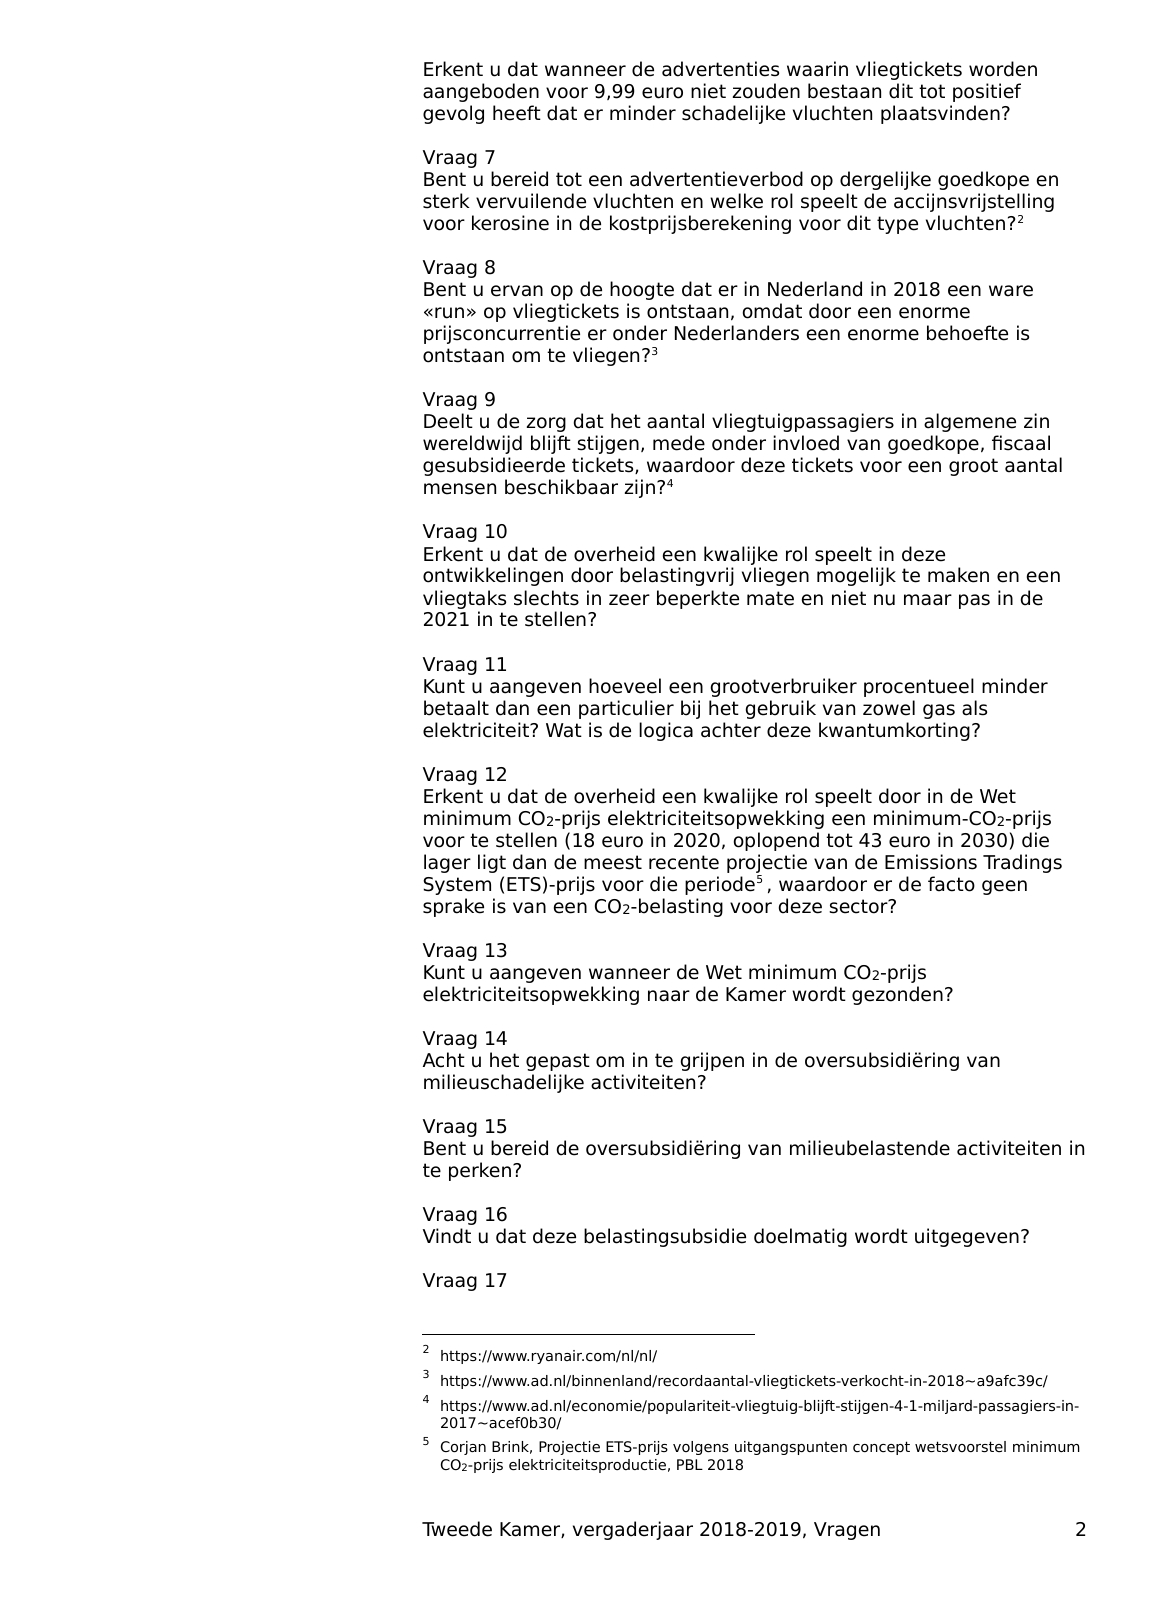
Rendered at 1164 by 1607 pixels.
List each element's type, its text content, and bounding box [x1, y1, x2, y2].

text Vraag 15 [422, 1116, 1087, 1138]
text Vraag 7 [422, 147, 1087, 169]
text Vindt u dat deze belastingsubsidie doelmatig wordt uitgegeven? [422, 1226, 1087, 1248]
text Bent u ervan op de hoogte dat er in Nederland in 2018 een ware «run» op vliegtickets is ontstaan, omdat door een enorme prijsconcurrentie er onder Nederlanders een enorme behoefte is ontstaan om te vliegen? [422, 279, 1087, 367]
text Vraag 17 [422, 1270, 1087, 1292]
text Erkent u dat wanneer de advertenties waarin vliegtickets worden aangeboden voor 9,99 euro niet zouden bestaan dit tot positief gevolg heeft dat er minder schadelijke vluchten plaatsvinden? [422, 59, 1087, 125]
text Kunt u aangeven wanneer de Wet minimum CO2-prijs elektriciteitsopwekking naar de Kamer wordt gezonden? [422, 962, 1087, 1006]
text Bent u bereid de oversubsidiëring van milieubelastende activiteiten in te perken? [422, 1138, 1087, 1182]
text https://www.ad.nl/economie/populariteit-vliegtuig-blijft-stijgen-4-1-miljard-passagiers-in-2017~acef0b30/ [422, 1393, 1087, 1432]
text Vraag 8 [422, 257, 1087, 279]
text Corjan Brink, Projectie ETS-prijs volgens uitgangspunten concept wetsvoorstel minimum CO2-prijs elektriciteitsproductie, PBL 2018 [422, 1435, 1087, 1474]
text Vraag 12 [422, 764, 1087, 786]
text https://www.ryanair.com/nl/nl/ [422, 1343, 1087, 1366]
text Acht u het gepast om in te grijpen in de oversubsidiëring van milieuschadelijke activiteiten? [422, 1050, 1087, 1094]
text Vraag 13 [422, 940, 1087, 962]
text Vraag 10 [422, 521, 1087, 543]
text Vraag 11 [422, 653, 1087, 676]
text Vraag 14 [422, 1028, 1087, 1050]
text Bent u bereid tot een advertentieverbod op dergelijke goedkope en sterk vervuilende vluchten en welke rol speelt de accijnsvrijstelling voor kerosine in de kostprijsberekening voor dit type vluchten? [422, 169, 1087, 235]
text Erkent u dat de overheid een kwalijke rol speelt door in de Wet minimum CO2-prijs elektriciteitsopwekking een minimum-CO2-prijs voor te stellen (18 euro in 2020, oplopend tot 43 euro in 2030) die lager ligt dan de meest recente projectie van de Emissions Tradings System (ETS)-prijs voor die periode, waardoor er de facto geen sprake is van een CO2-belasting voor deze sector? [422, 786, 1087, 917]
text Vraag 16 [422, 1204, 1087, 1226]
text Vraag 9 [422, 389, 1087, 411]
text Erkent u dat de overheid een kwalijke rol speelt in deze ontwikkelingen door belastingvrij vliegen mogelijk te maken en een vliegtaks slechts in zeer beperkte mate en niet nu maar pas in de 2021 in te stellen? [422, 543, 1087, 631]
text https://www.ad.nl/binnenland/recordaantal-vliegtickets-verkocht-in-2018~a9afc39c/ [422, 1368, 1087, 1391]
text Kunt u aangeven hoeveel een grootverbruiker procentueel minder betaalt dan een particulier bij het gebruik van zowel gas als elektriciteit? Wat is de logica achter deze kwantumkorting? [422, 676, 1087, 741]
text Deelt u de zorg dat het aantal vliegtuigpassagiers in algemene zin wereldwijd blijft stijgen, mede onder invloed van goedkope, fiscaal gesubsidieerde tickets, waardoor deze tickets voor een groot aantal mensen beschikbaar zijn? [422, 411, 1087, 499]
